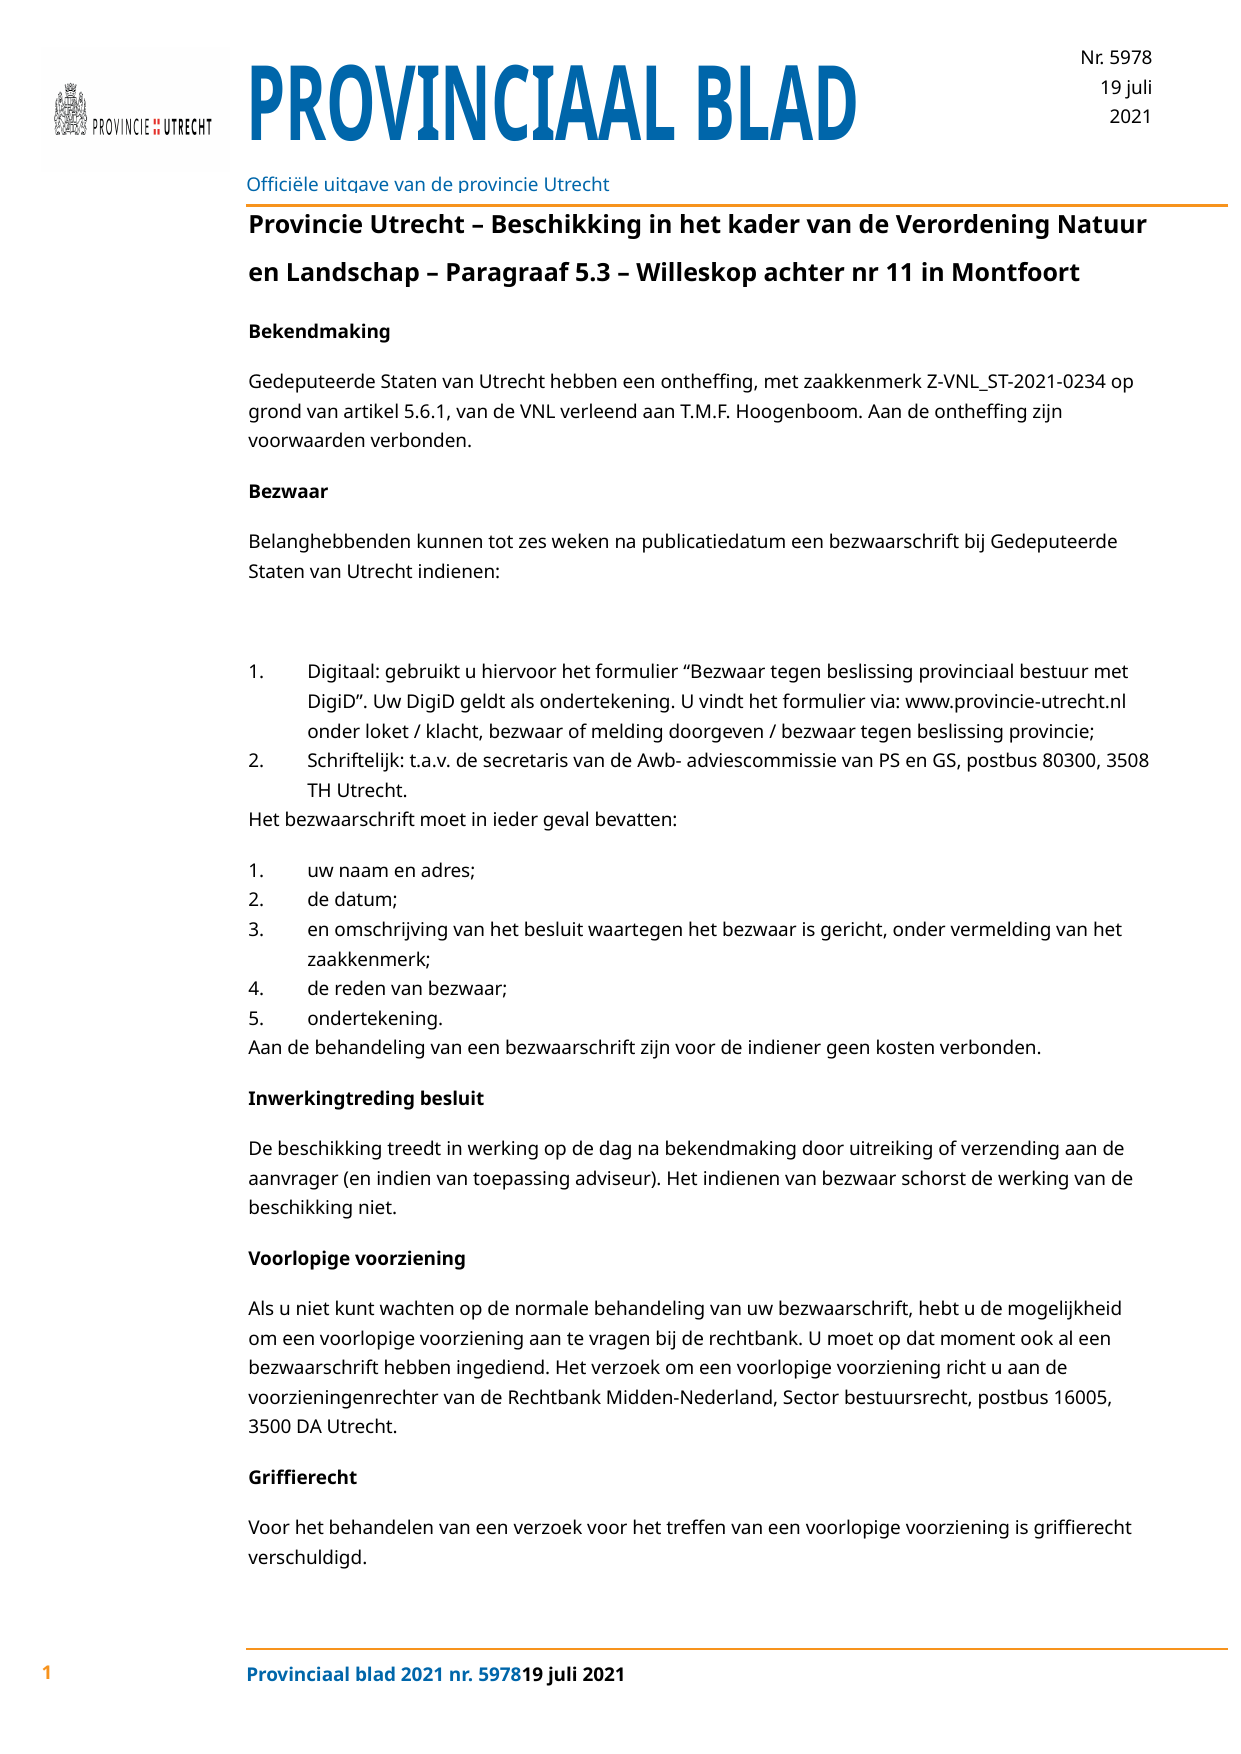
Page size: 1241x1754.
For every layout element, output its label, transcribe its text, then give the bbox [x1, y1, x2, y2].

list Digitaal: gebruikt u hiervoor het formulier “Bezwaar tegen beslissing provinciaal bestuur met DigiD”. Uw DigiD geldt als ondertekening. U vindt het formulier via: www.provincie-utrecht.nl onder loket / klacht, bezwaar of melding doorgeven / bezwaar tegen beslissing provincie; [248, 659, 1152, 744]
text Bekendmaking [248, 318, 1152, 344]
list uw naam en adres; [248, 857, 1152, 883]
text Gedeputeerde Staten van Utrecht hebben een ontheffing, met zaakkenmerk Z-VNL_ST-2021-0234 op grond van artikel 5.6.1, van de VNL verleend aan T.M.F. Hoogenboom. Aan de ontheffing zijn voorwaarden verbonden. [248, 368, 1152, 453]
text Inwerkingtreding besluit [248, 1085, 1152, 1111]
text Het bezwaarschrift moet in ieder geval bevatten: [248, 807, 1152, 832]
text Aan de behandeling van een bezwaarschrift zijn voor de indiener geen kosten verbonden. [248, 1034, 1152, 1060]
picture [41, 47, 231, 172]
text Als u niet kunt wachten op de normale behandeling van uw bezwaarschrift, hebt u de mogelijkheid om een voorlopige voorziening aan te vragen bij de rechtbank. U moet op dat moment ook al een bezwaarschrift hebben ingediend. Het verzoek om een voorlopige voorziening richt u aan de voorzieningenrechter van de Rechtbank Midden-Nederland, Sector bestuursrecht, postbus 16005, 3500 DA Utrecht. [248, 1295, 1152, 1439]
text De beschikking treedt in werking op de dag na bekendmaking door uitreiking of verzending aan de aanvrager (en indien van toepassing adviseur). Het indienen van bezwaar schorst de werking van de beschikking niet. [248, 1135, 1152, 1220]
text Provincie Utrecht – Beschikking in het kader van de Verordening Natuur en Landschap – Paragraaf 5.3 – Willeskop achter nr 11 in Montfoort [248, 207, 1152, 288]
text Griffierecht [248, 1464, 1152, 1490]
list ondertekening. [248, 1005, 1152, 1031]
text Belanghebbenden kunnen tot zes weken na publicatiedatum een bezwaarschrift bij Gedeputeerde Staten van Utrecht indienen: [248, 528, 1152, 584]
list de datum; [248, 887, 1152, 912]
list de reden van bezwaar; [248, 975, 1152, 1001]
text Voorlopige voorziening [248, 1245, 1152, 1271]
text Voor het behandelen van een verzoek voor het treffen van een voorlopige voorziening is griffierecht verschuldigd. [248, 1514, 1152, 1570]
list en omschrijving van het besluit waartegen het bezwaar is gericht, onder vermelding van het zaakkenmerk; [248, 916, 1152, 972]
text Bezwaar [248, 478, 1152, 504]
list Schriftelijk: t.a.v. de secretaris van de Awb- adviescommissie van PS en GS, postbus 80300, 3508 TH Utrecht. [248, 747, 1152, 803]
